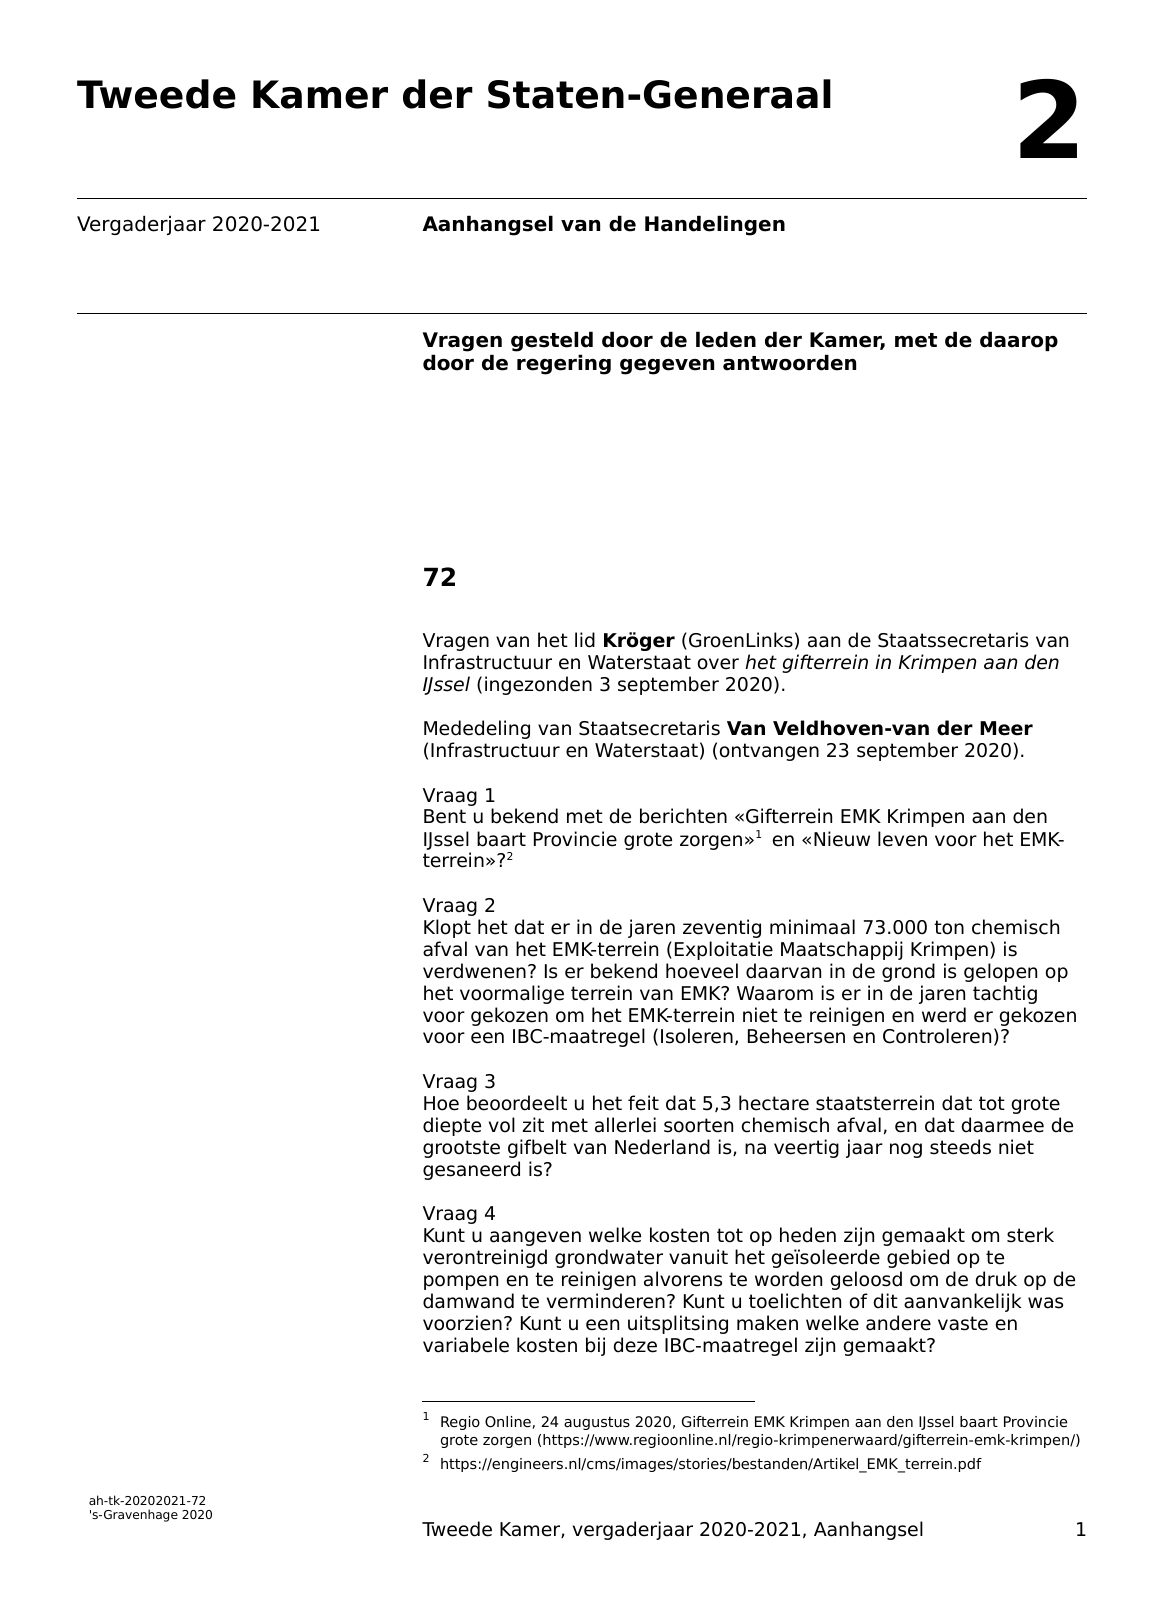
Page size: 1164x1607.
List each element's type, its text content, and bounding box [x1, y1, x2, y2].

text Vraag 3 [422, 1071, 1087, 1093]
text ah-tk-20202021-72 [88, 1494, 323, 1508]
text Vragen van het lid Kröger (GroenLinks) aan de Staatssecretaris van Infrastructuur en Waterstaat over het gifterrein in Krimpen aan den IJssel (ingezonden 3 september 2020). [422, 630, 1087, 696]
text 72 [422, 563, 1087, 592]
text Bent u bekend met de berichten «Gifterrein EMK Krimpen aan den IJssel baart Provincie grote zorgen» en «Nieuw leven voor het EMK- terrein»? [422, 806, 1087, 872]
text Mededeling van Staatsecretaris Van Veldhoven-van der Meer (Infrastructuur en Waterstaat) (ontvangen 23 september 2020). [422, 718, 1087, 762]
text Vraag 2 [422, 894, 1087, 917]
text Hoe beoordeelt u het feit dat 5,3 hectare staatsterrein dat tot grote diepte vol zit met allerlei soorten chemisch afval, en dat daarmee de grootste gifbelt van Nederland is, na veertig jaar nog steeds niet gesaneerd is? [422, 1093, 1087, 1181]
table_cell [77, 314, 422, 375]
table_header Tweede Kamer der Staten-Generaal [77, 59, 886, 198]
text Klopt het dat er in de jaren zeventig minimaal 73.000 ton chemisch afval van het EMK-terrein (Exploitatie Maatschappij Krimpen) is verdwenen? Is er bekend hoeveel daarvan in de grond is gelopen op het voormalige terrein van EMK? Waarom is er in de jaren tachtig voor gekozen om het EMK-terrein niet te reinigen en werd er gekozen voor een IBC-maatregel (Isoleren, Beheersen en Controleren)? [422, 917, 1087, 1048]
text Regio Online, 24 augustus 2020, Gifterrein EMK Krimpen aan den IJssel baart Provincie grote zorgen (https://www.regioonline.nl/regio-krimpenerwaard/gifterrein-emk-krimpen/) [422, 1410, 1087, 1449]
text Vraag 1 [422, 784, 1087, 806]
table_cell Aanhangsel van de Handelingen [422, 199, 1087, 313]
table_cell Vergaderjaar 2020-2021 [77, 199, 422, 313]
text Kunt u aangeven welke kosten tot op heden zijn gemaakt om sterk verontreinigd grondwater vanuit het geïsoleerde gebied op te pompen en te reinigen alvorens te worden geloosd om de druk op de damwand te verminderen? Kunt u toelichten of dit aanvankelijk was voorzien? Kunt u een uitsplitsing maken welke andere vaste en variabele kosten bij deze IBC-maatregel zijn gemaakt? [422, 1225, 1087, 1357]
text 's-Gravenhage 2020 [88, 1508, 323, 1522]
table_cell Vragen gesteld door de leden der Kamer, met de daarop door de regering gegeven antwoorden [422, 314, 1087, 375]
text https://engineers.nl/cms/images/stories/bestanden/Artikel_EMK_terrein.pdf [422, 1452, 1087, 1474]
text Vraag 4 [422, 1203, 1087, 1225]
table_header 2 [886, 59, 1087, 198]
